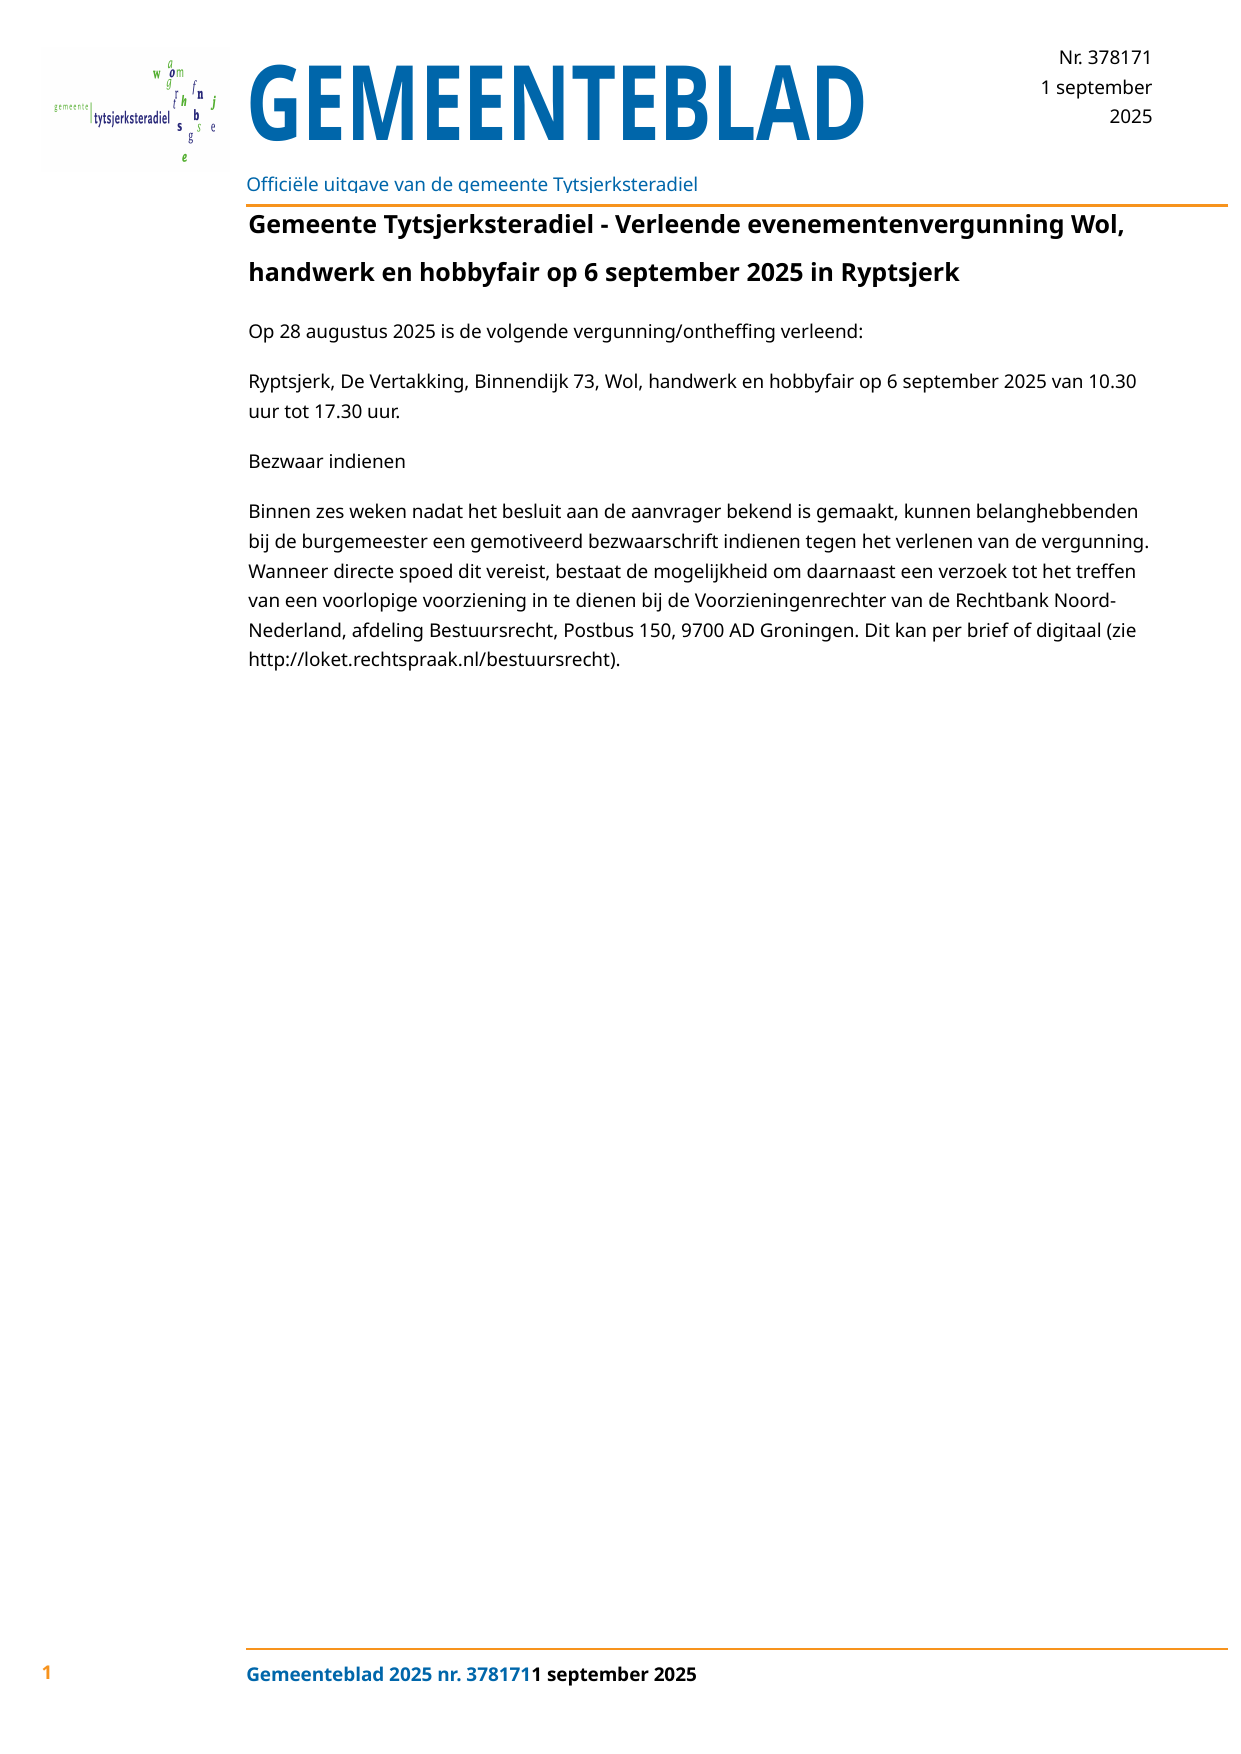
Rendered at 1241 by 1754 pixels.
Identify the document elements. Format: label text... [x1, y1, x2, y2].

text Bezwaar indienen [248, 448, 1152, 474]
text Binnen zes weken nadat het besluit aan de aanvrager bekend is gemaakt, kunnen belanghebbenden bij de burgemeester een gemotiveerd bezwaarschrift indienen tegen het verlenen van de vergunning. Wanneer directe spoed dit vereist, bestaat de mogelijkheid om daarnaast een verzoek tot het treffen van een voorlopige voorziening in te dienen bij de Voorzieningenrechter van de Rechtbank Noord-Nederland, afdeling Bestuursrecht, Postbus 150, 9700 AD Groningen. Dit kan per brief of digitaal (zie http://loket.rechtspraak.nl/bestuursrecht). [248, 499, 1152, 672]
text Gemeente Tytsjerksteradiel - Verleende evenementenvergunning Wol, handwerk en hobbyfair op 6 september 2025 in Ryptsjerk [248, 207, 1152, 288]
picture [41, 47, 231, 172]
text Op 28 augustus 2025 is de volgende vergunning/ontheffing verleend: [248, 318, 1152, 344]
text Ryptsjerk, De Vertakking, Binnendijk 73, Wol, handwerk en hobbyfair op 6 september 2025 van 10.30 uur tot 17.30 uur. [248, 368, 1152, 424]
